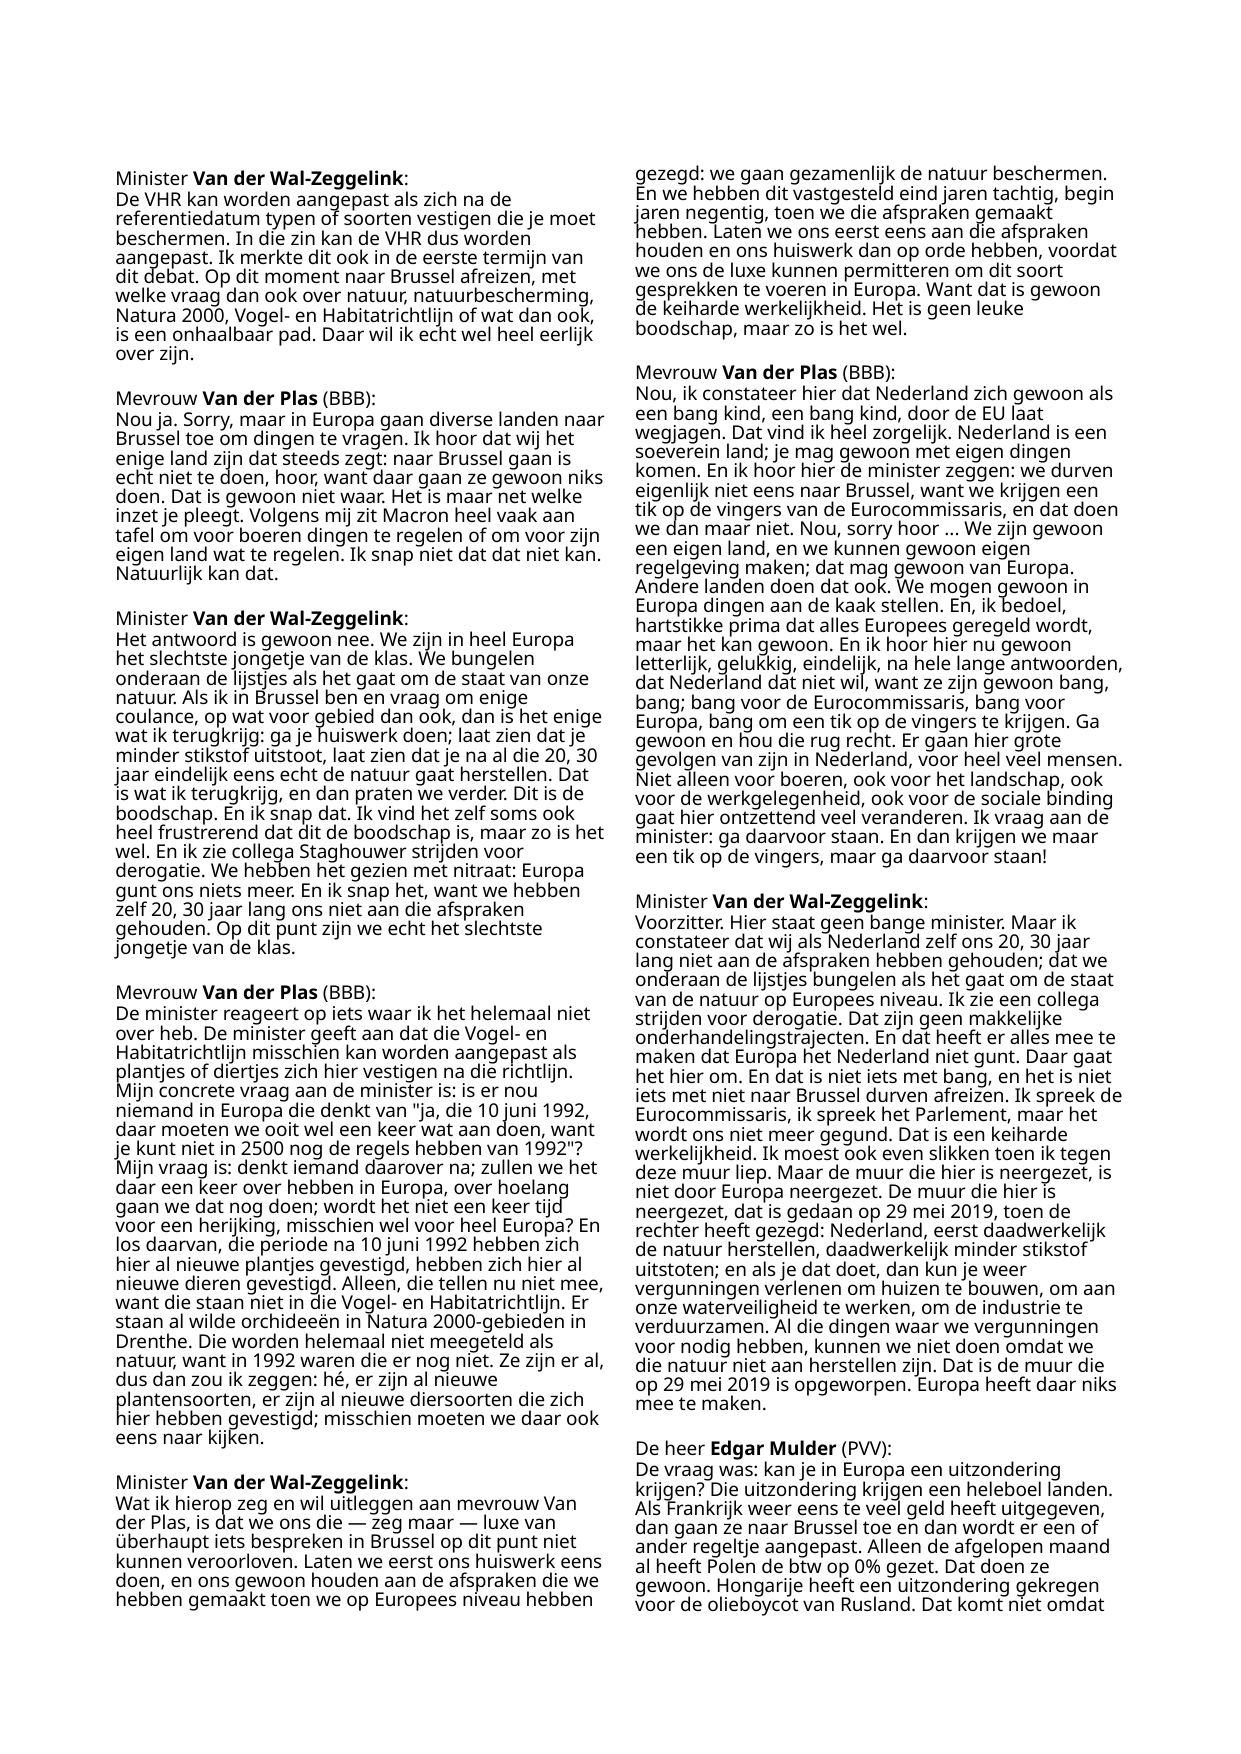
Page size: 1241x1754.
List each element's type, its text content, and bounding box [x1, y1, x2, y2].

text De VHR kan worden aangepast als zich na de referentiedatum typen of soorten vestigen die je moet beschermen. In die zin kan de VHR dus worden aangepast. Ik merkte dit ook in de eerste termijn van dit debat. Op dit moment naar Brussel afreizen, met welke vraag dan ook over natuur, natuurbescherming, Natura 2000, Vogel- en Habitatrichtlijn of wat dan ook, is een onhaalbaar pad. Daar wil ik echt wel heel eerlijk over zijn. [115, 191, 605, 364]
text Nou ja. Sorry, maar in Europa gaan diverse landen naar Brussel toe om dingen te vragen. Ik hoor dat wij het enige land zijn dat steeds zegt: naar Brussel gaan is echt niet te doen, hoor, want daar gaan ze gewoon niks doen. Dat is gewoon niet waar. Het is maar net welke inzet je pleegt. Volgens mij zit Macron heel vaak aan tafel om voor boeren dingen te regelen of om voor zijn eigen land wat te regelen. Ik snap niet dat dat niet kan. Natuurlijk kan dat. [115, 411, 605, 584]
text Het antwoord is gewoon nee. We zijn in heel Europa het slechtste jongetje van de klas. We bungelen onderaan de lijstjes als het gaat om de staat van onze natuur. Als ik in Brussel ben en vraag om enige coulance, op wat voor gebied dan ook, dan is het enige wat ik terugkrijg: ga je huiswerk doen; laat zien dat je minder stikstof uitstoot, laat zien dat je na al die 20, 30 jaar eindelijk eens echt de natuur gaat herstellen. Dat is wat ik terugkrijg, en dan praten we verder. Dit is de boodschap. En ik snap dat. Ik vind het zelf soms ook heel frustrerend dat dit de boodschap is, maar zo is het wel. En ik zie collega Staghouwer strijden voor derogatie. We hebben het gezien met nitraat: Europa gunt ons niets meer. En ik snap het, want we hebben zelf 20, 30 jaar lang ons niet aan die afspraken gehouden. Op dit punt zijn we echt het slechtste jongetje van de klas. [115, 631, 605, 959]
text Wat ik hierop zeg en wil uitleggen aan mevrouw Van der Plas, is dat we ons die — zeg maar — luxe van überhaupt iets bespreken in Brussel op dit punt niet kunnen veroorloven. Laten we eerst ons huiswerk eens doen, en ons gewoon houden aan de afspraken die we hebben gemaakt toen we op Europees niveau hebben [115, 1495, 605, 1611]
text gezegd: we gaan gezamenlijk de natuur beschermen. En we hebben dit vastgesteld eind jaren tachtig, begin jaren negentig, toen we die afspraken gemaakt hebben. Laten we ons eerst eens aan die afspraken houden en ons huiswerk dan op orde hebben, voordat we ons de luxe kunnen permitteren om dit soort gesprekken te voeren in Europa. Want dat is gewoon de keiharde werkelijkheid. Het is geen leuke boodschap, maar zo is het wel. [635, 165, 1125, 339]
text Mevrouw Van der Plas (BBB): [115, 979, 605, 1005]
text De vraag was: kan je in Europa een uitzondering krijgen? Die uitzondering krijgen een heleboel landen. Als Frankrijk weer eens te veel geld heeft uitgegeven, dan gaan ze naar Brussel toe en dan wordt er een of ander regeltje aangepast. Alleen de afgelopen maand al heeft Polen de btw op 0% gezet. Dat doen ze gewoon. Hongarije heeft een uitzondering gekregen voor de olieboycot van Rusland. Dat komt niet omdat [635, 1461, 1125, 1615]
text Mevrouw Van der Plas (BBB): [115, 385, 605, 411]
text Nou, ik constateer hier dat Nederland zich gewoon als een bang kind, een bang kind, door de EU laat wegjagen. Dat vind ik heel zorgelijk. Nederland is een soeverein land; je mag gewoon met eigen dingen komen. En ik hoor hier de minister zeggen: we durven eigenlijk niet eens naar Brussel, want we krijgen een tik op de vingers van de Eurocommissaris, en dat doen we dan maar niet. Nou, sorry hoor ... We zijn gewoon een eigen land, en we kunnen gewoon eigen regelgeving maken; dat mag gewoon van Europa. Andere landen doen dat ook. We mogen gewoon in Europa dingen aan de kaak stellen. En, ik bedoel, hartstikke prima dat alles Europees geregeld wordt, maar het kan gewoon. En ik hoor hier nu gewoon letterlijk, gelukkig, eindelijk, na hele lange antwoorden, dat Nederland dat niet wil, want ze zijn gewoon bang, bang; bang voor de Eurocommissaris, bang voor Europa, bang om een tik op de vingers te krijgen. Ga gewoon en hou die rug recht. Er gaan hier grote gevolgen van zijn in Nederland, voor heel veel mensen. Niet alleen voor boeren, ook voor het landschap, ook voor de werkgelegenheid, ook voor de sociale binding gaat hier ontzettend veel veranderen. Ik vraag aan de minister: ga daarvoor staan. En dan krijgen we maar een tik op de vingers, maar ga daarvoor staan! [635, 385, 1125, 867]
text Minister Van der Wal-Zeggelink: [115, 165, 605, 191]
text Voorzitter. Hier staat geen bange minister. Maar ik constateer dat wij als Nederland zelf ons 20, 30 jaar lang niet aan de afspraken hebben gehouden; dat we onderaan de lijstjes bungelen als het gaat om de staat van de natuur op Europees niveau. Ik zie een collega strijden voor derogatie. Dat zijn geen makkelijke onderhandelingstrajecten. En dat heeft er alles mee te maken dat Europa het Nederland niet gunt. Daar gaat het hier om. En dat is niet iets met bang, en het is niet iets met niet naar Brussel durven afreizen. Ik spreek de Eurocommissaris, ik spreek het Parlement, maar het wordt ons niet meer gegund. Dat is een keiharde werkelijkheid. Ik moest ook even slikken toen ik tegen deze muur liep. Maar de muur die hier is neergezet, is niet door Europa neergezet. De muur die hier is neergezet, dat is gedaan op 29 mei 2019, toen de rechter heeft gezegd: Nederland, eerst daadwerkelijk de natuur herstellen, daadwerkelijk minder stikstof uitstoten; en als je dat doet, dan kun je weer vergunningen verlenen om huizen te bouwen, om aan onze waterveiligheid te werken, om de industrie te verduurzamen. Al die dingen waar we vergunningen voor nodig hebben, kunnen we niet doen omdat we die natuur niet aan herstellen zijn. Dat is de muur die op 29 mei 2019 is opgeworpen. Europa heeft daar niks mee te maken. [635, 914, 1125, 1415]
text Minister Van der Wal-Zeggelink: [115, 1469, 605, 1495]
text Minister Van der Wal-Zeggelink: [115, 605, 605, 631]
text De heer Edgar Mulder (PVV): [635, 1436, 1125, 1461]
text Mevrouw Van der Plas (BBB): [635, 359, 1125, 385]
text Minister Van der Wal-Zeggelink: [635, 888, 1125, 914]
text De minister reageert op iets waar ik het helemaal niet over heb. De minister geeft aan dat die Vogel- en Habitatrichtlijn misschien kan worden aangepast als plantjes of diertjes zich hier vestigen na die richtlijn. Mijn concrete vraag aan de minister is: is er nou niemand in Europa die denkt van "ja, die 10 juni 1992, daar moeten we ooit wel een keer wat aan doen, want je kunt niet in 2500 nog de regels hebben van 1992"? Mijn vraag is: denkt iemand daarover na; zullen we het daar een keer over hebben in Europa, over hoelang gaan we dat nog doen; wordt het niet een keer tijd voor een herijking, misschien wel voor heel Europa? En los daarvan, die periode na 10 juni 1992 hebben zich hier al nieuwe plantjes gevestigd, hebben zich hier al nieuwe dieren gevestigd. Alleen, die tellen nu niet mee, want die staan niet in die Vogel- en Habitatrichtlijn. Er staan al wilde orchideeën in Natura 2000-gebieden in Drenthe. Die worden helemaal niet meegeteld als natuur, want in 1992 waren die er nog niet. Ze zijn er al, dus dan zou ik zeggen: hé, er zijn al nieuwe plantensoorten, er zijn al nieuwe diersoorten die zich hier hebben gevestigd; misschien moeten we daar ook eens naar kijken. [115, 1005, 605, 1448]
